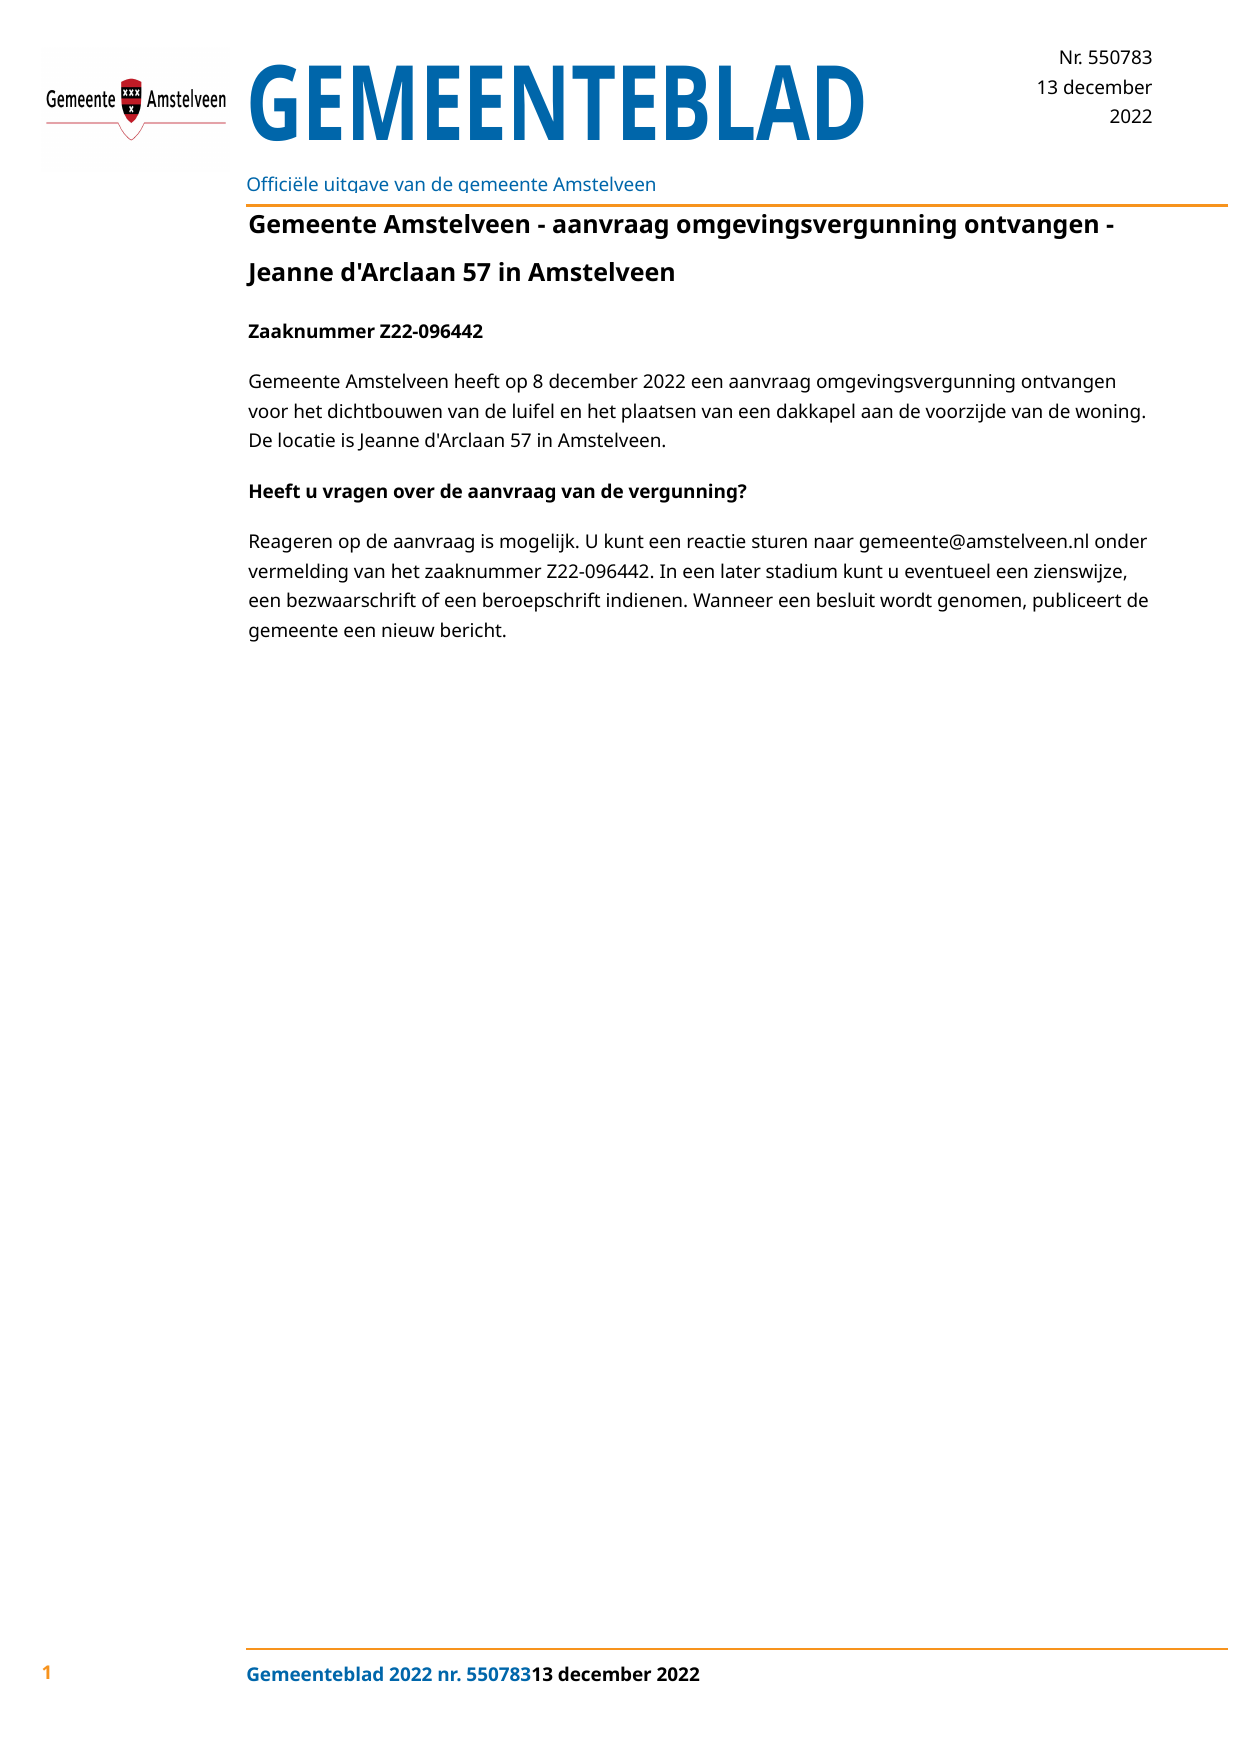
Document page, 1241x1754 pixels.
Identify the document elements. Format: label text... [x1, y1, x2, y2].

text Gemeente Amstelveen - aanvraag omgevingsvergunning ontvangen - Jeanne d'Arclaan 57 in Amstelveen [248, 207, 1152, 288]
text Zaaknummer Z22-096442 [248, 318, 1152, 344]
text Gemeente Amstelveen heeft op 8 december 2022 een aanvraag omgevingsvergunning ontvangen voor het dichtbouwen van de luifel en het plaatsen van een dakkapel aan de voorzijde van de woning. De locatie is Jeanne d'Arclaan 57 in Amstelveen. [248, 368, 1152, 453]
picture [41, 47, 231, 172]
text Heeft u vragen over de aanvraag van de vergunning? [248, 478, 1152, 504]
text Reageren op de aanvraag is mogelijk. U kunt een reactie sturen naar gemeente@amstelveen.nl onder vermelding van het zaaknummer Z22-096442. In een later stadium kunt u eventueel een zienswijze, een bezwaarschrift of een beroepschrift indienen. Wanneer een besluit wordt genomen, publiceert de gemeente een nieuw bericht. [248, 528, 1152, 643]
